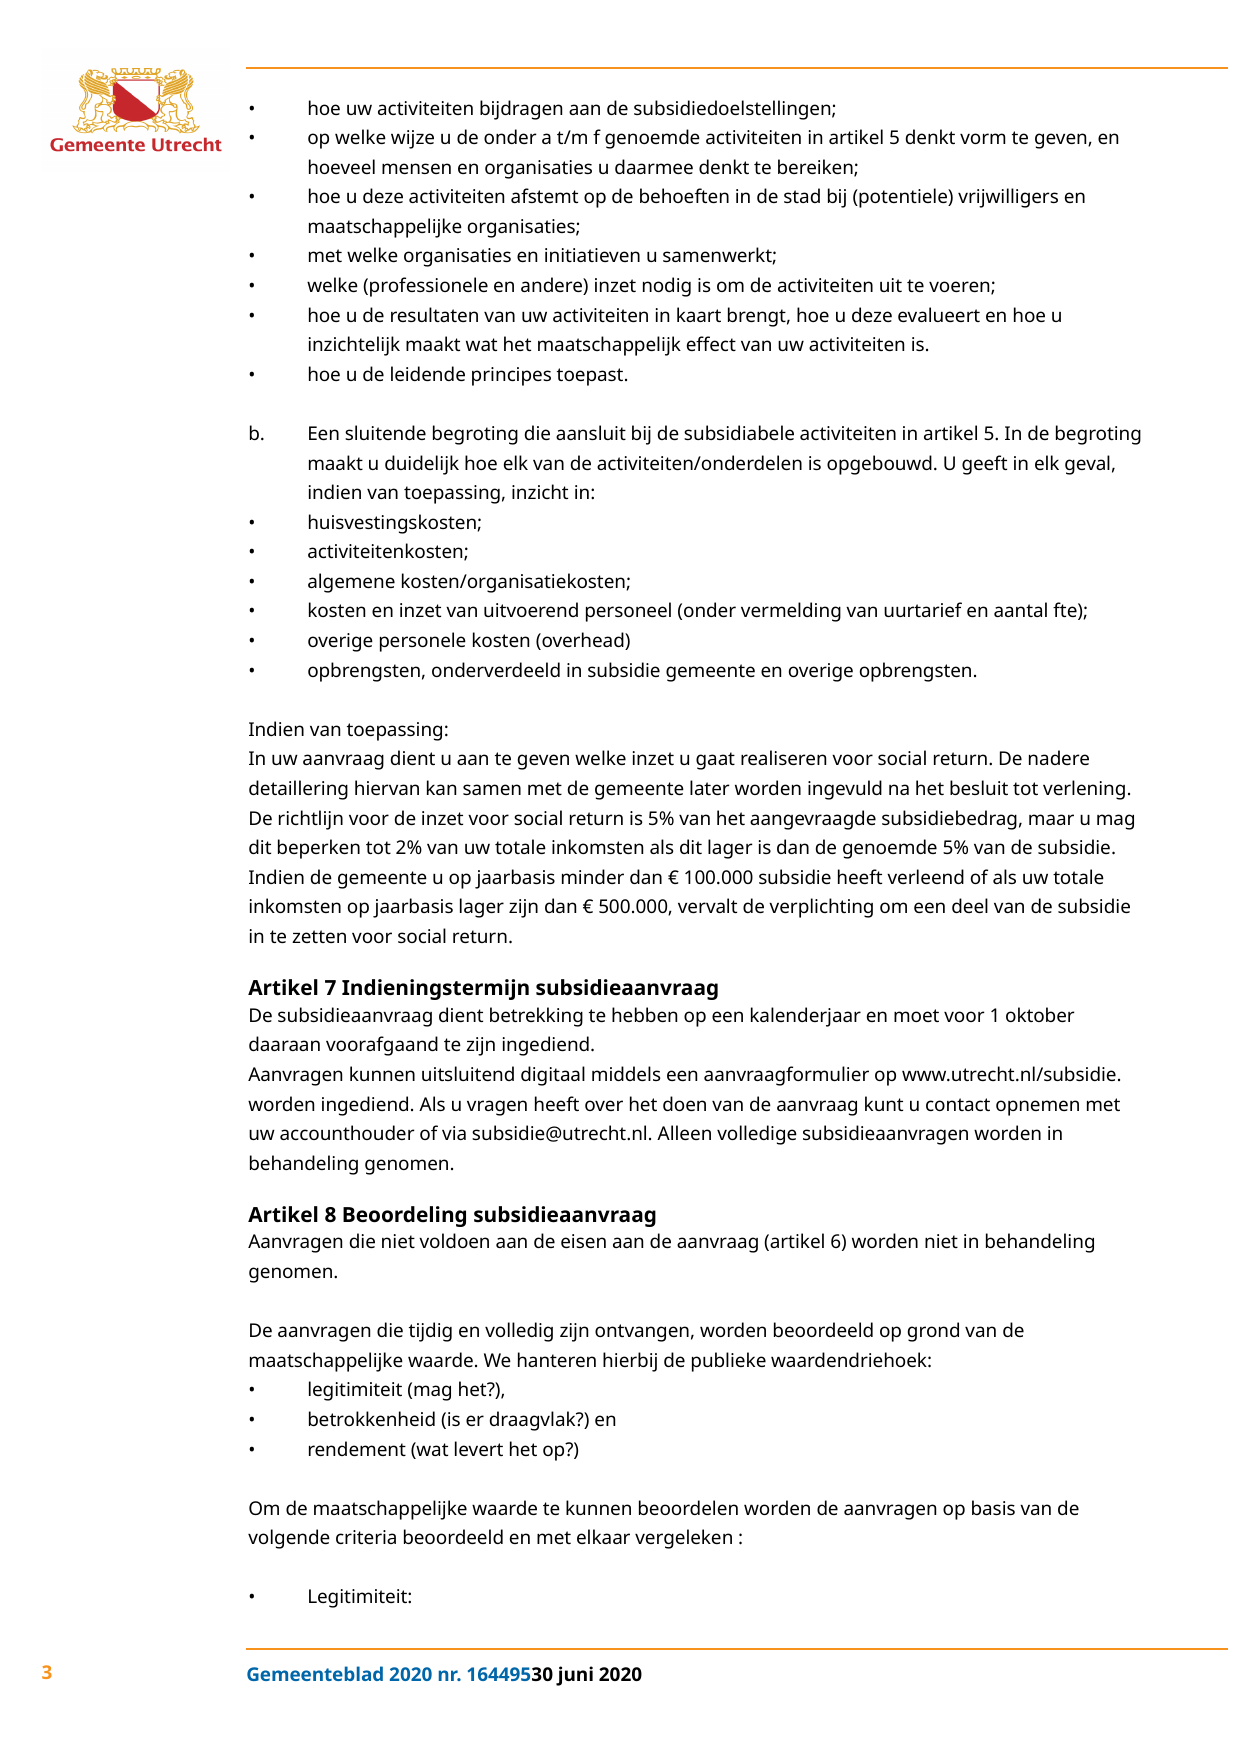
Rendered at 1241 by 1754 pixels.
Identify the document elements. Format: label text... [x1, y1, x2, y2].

list op welke wijze u de onder a t/m f genoemde activiteiten in artikel 5 denkt vorm te geven, en hoeveel mensen en organisaties u daarmee denkt te bereiken; [248, 124, 1152, 180]
list huisvestingskosten; [248, 509, 1152, 535]
text De subsidieaanvraag dient betrekking te hebben op een kalenderjaar en moet voor 1 oktober daaraan voorafgaand te zijn ingediend. [248, 1002, 1152, 1057]
list opbrengsten, onderverdeeld in subsidie gemeente en overige opbrengsten. [248, 657, 1152, 683]
text Artikel 7 Indieningstermijn subsidieaanvraag [248, 973, 1152, 1002]
list hoe uw activiteiten bijdragen aan de subsidiedoelstellingen; [248, 95, 1152, 121]
list overige personele kosten (overhead) [248, 627, 1152, 653]
list Een sluitende begroting die aansluit bij de subsidiabele activiteiten in artikel 5. In de begroting maakt u duidelijk hoe elk van de activiteiten/onderdelen is opgebouwd. U geeft in elk geval, indien van toepassing, inzicht in: [248, 420, 1152, 505]
list kosten en inzet van uitvoerend personeel (onder vermelding van uurtarief en aantal fte); [248, 598, 1152, 623]
list legitimiteit (mag het?), [248, 1377, 1152, 1402]
list hoe u de leidende principes toepast. [248, 361, 1152, 387]
list betrokkenheid (is er draagvlak?) en [248, 1406, 1152, 1432]
text Aanvragen die niet voldoen aan de eisen aan de aanvraag (artikel 6) worden niet in behandeling genomen. [248, 1229, 1152, 1284]
text In uw aanvraag dient u aan te geven welke inzet u gaat realiseren voor social return. De nadere detaillering hiervan kan samen met de gemeente later worden ingevuld na het besluit tot verlening. De richtlijn voor de inzet voor social return is 5% van het aangevraagde subsidiebedrag, maar u mag dit beperken tot 2% van uw totale inkomsten als dit lager is dan de genoemde 5% van de subsidie. Indien de gemeente u op jaarbasis minder dan € 100.000 subsidie heeft verleend of als uw totale inkomsten op jaarbasis lager zijn dan € 500.000, vervalt de verplichting om een deel van de subsidie in te zetten voor social return. [248, 746, 1152, 949]
list hoe u deze activiteiten afstemt op de behoeften in de stad bij (potentiele) vrijwilligers en maatschappelijke organisaties; [248, 183, 1152, 239]
text De aanvragen die tijdig en volledig zijn ontvangen, worden beoordeeld op grond van de maatschappelijke waarde. We hanteren hierbij de publieke waardendriehoek: [248, 1317, 1152, 1373]
text Indien van toepassing: [248, 716, 1152, 742]
list algemene kosten/organisatiekosten; [248, 568, 1152, 594]
list Legitimiteit: [248, 1584, 1152, 1609]
picture [41, 47, 231, 172]
list activiteitenkosten; [248, 538, 1152, 564]
list hoe u de resultaten van uw activiteiten in kaart brengt, hoe u deze evalueert en hoe u inzichtelijk maakt wat het maatschappelijk effect van uw activiteiten is. [248, 302, 1152, 357]
text Om de maatschappelijke waarde te kunnen beoordelen worden de aanvragen op basis van de volgende criteria beoordeeld en met elkaar vergeleken : [248, 1495, 1152, 1550]
list rendement (wat levert het op?) [248, 1436, 1152, 1462]
text Artikel 8 Beoordeling subsidieaanvraag [248, 1200, 1152, 1229]
text Aanvragen kunnen uitsluitend digitaal middels een aanvraagformulier op www.utrecht.nl/subsidie. worden ingediend. Als u vragen heeft over het doen van de aanvraag kunt u contact opnemen met uw accounthouder of via subsidie@utrecht.nl. Alleen volledige subsidieaanvragen worden in behandeling genomen. [248, 1061, 1152, 1176]
list met welke organisaties en initiatieven u samenwerkt; [248, 243, 1152, 268]
list welke (professionele en andere) inzet nodig is om de activiteiten uit te voeren; [248, 272, 1152, 298]
